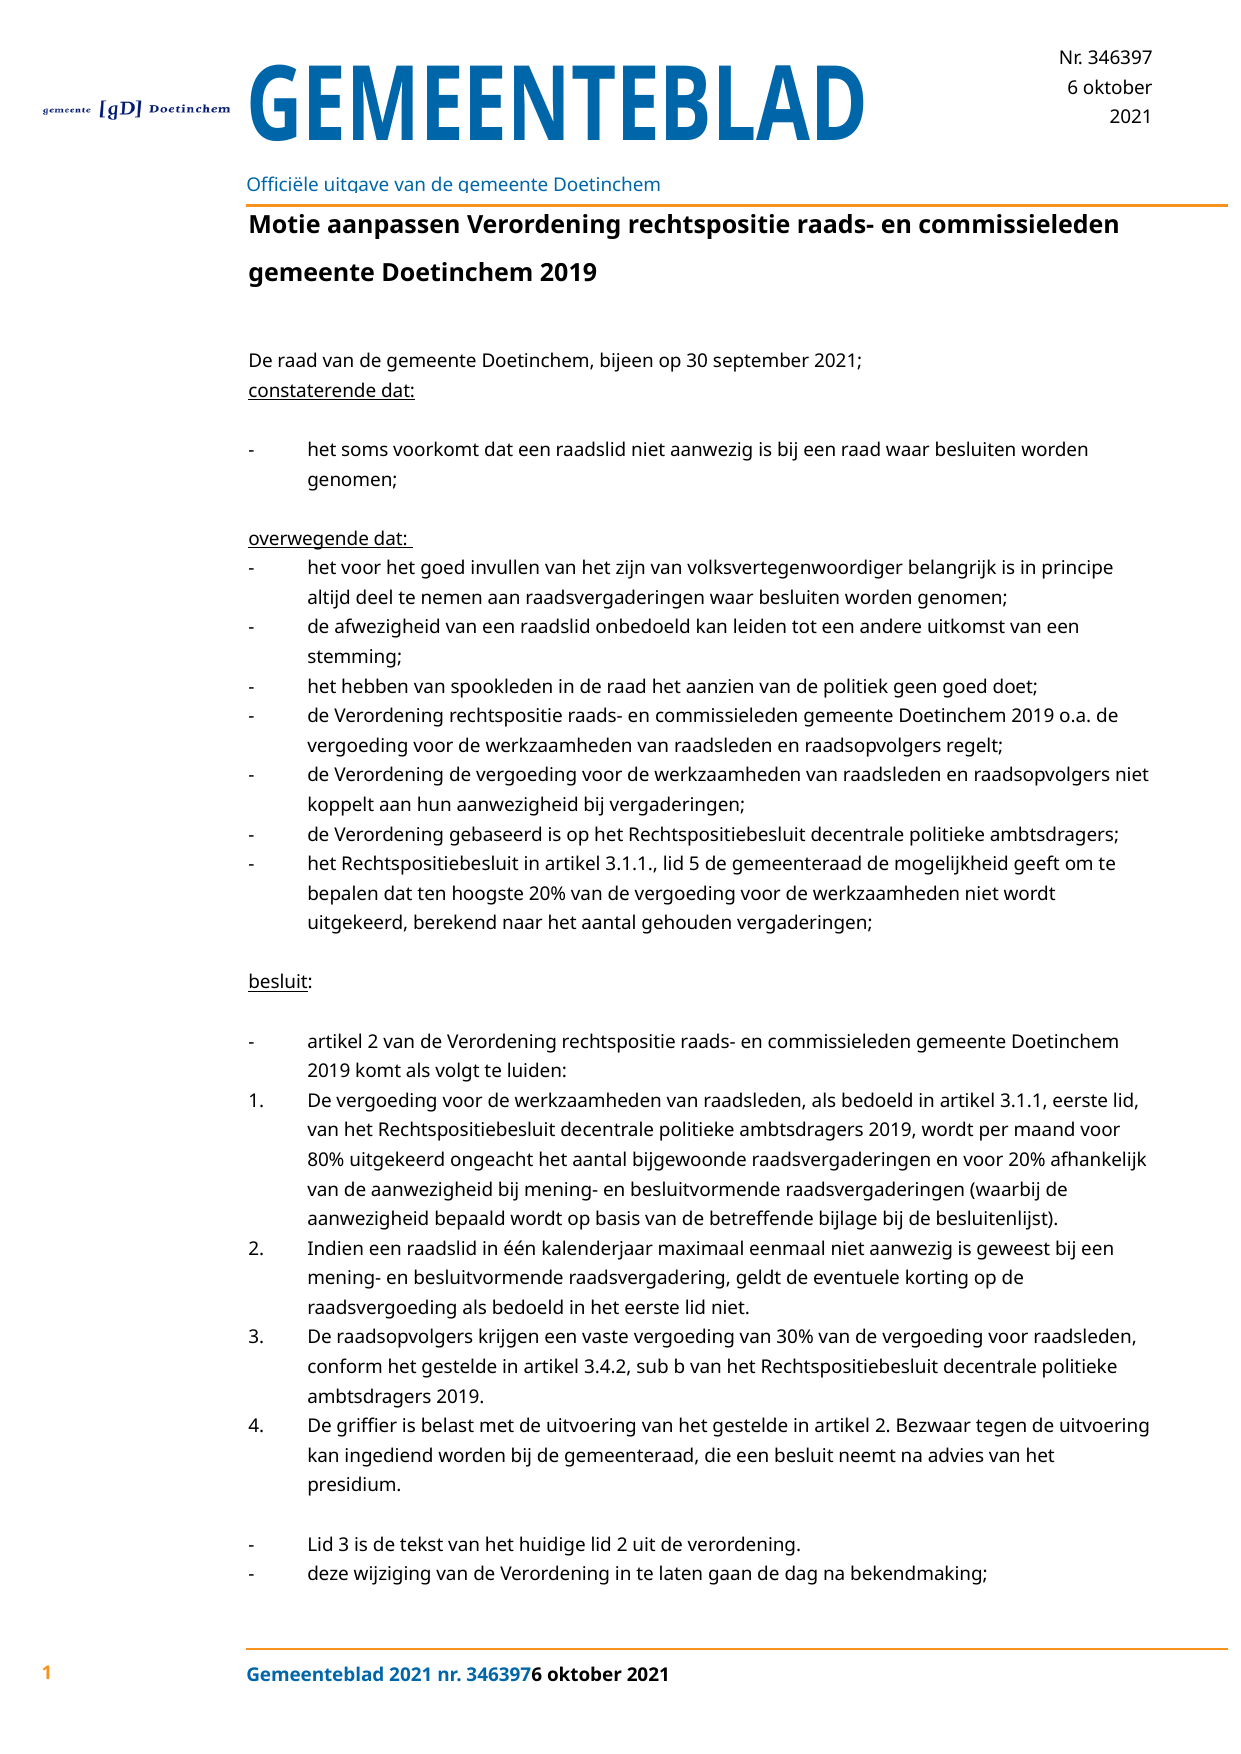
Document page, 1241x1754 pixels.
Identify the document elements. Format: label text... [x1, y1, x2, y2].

text overwegende dat: [248, 525, 1152, 551]
list het Rechtspositiebesluit in artikel 3.1.1., lid 5 de gemeenteraad de mogelijkheid geeft om te bepalen dat ten hoogste 20% van de vergoeding voor de werkzaamheden niet wordt uitgekeerd, berekend naar het aantal gehouden vergaderingen; [248, 850, 1152, 935]
list De griffier is belast met de uitvoering van het gestelde in artikel 2. Bezwaar tegen de uitvoering kan ingediend worden bij de gemeenteraad, die een besluit neemt na advies van het presidium. [248, 1412, 1152, 1497]
list het hebben van spookleden in de raad het aanzien van de politiek geen goed doet; [248, 673, 1152, 699]
text De raad van de gemeente Doetinchem, bijeen op 30 september 2021; [248, 347, 1152, 373]
list Lid 3 is de tekst van het huidige lid 2 uit de verordening. [248, 1531, 1152, 1557]
list de afwezigheid van een raadslid onbedoeld kan leiden tot een andere uitkomst van een stemming; [248, 614, 1152, 669]
list het voor het goed invullen van het zijn van volksvertegenwoordiger belangrijk is in principe altijd deel te nemen aan raadsvergaderingen waar besluiten worden genomen; [248, 554, 1152, 610]
list de Verordening rechtspositie raads- en commissieleden gemeente Doetinchem 2019 o.a. de vergoeding voor de werkzaamheden van raadsleden en raadsopvolgers regelt; [248, 702, 1152, 758]
text Motie aanpassen Verordening rechtspositie raads- en commissieleden gemeente Doetinchem 2019 [248, 207, 1152, 288]
list De raadsopvolgers krijgen een vaste vergoeding van 30% van de vergoeding voor raadsleden, conform het gestelde in artikel 3.4.2, sub b van het Rechtspositiebesluit decentrale politieke ambtsdragers 2019. [248, 1324, 1152, 1409]
picture [41, 47, 231, 172]
list de Verordening gebaseerd is op het Rechtspositiebesluit decentrale politieke ambtsdragers; [248, 821, 1152, 847]
list de Verordening de vergoeding voor de werkzaamheden van raadsleden en raadsopvolgers niet koppelt aan hun aanwezigheid bij vergaderingen; [248, 762, 1152, 817]
list deze wijziging van de Verordening in te laten gaan de dag na bekendmaking; [248, 1560, 1152, 1586]
list het soms voorkomt dat een raadslid niet aanwezig is bij een raad waar besluiten worden genomen; [248, 436, 1152, 492]
list De vergoeding voor de werkzaamheden van raadsleden, als bedoeld in artikel 3.1.1, eerste lid, van het Rechtspositiebesluit decentrale politieke ambtsdragers 2019, wordt per maand voor 80% uitgekeerd ongeacht het aantal bijgewoonde raadsvergaderingen en voor 20% afhankelijk van de aanwezigheid bij mening- en besluitvormende raadsvergaderingen (waarbij de aanwezigheid bepaald wordt op basis van de betreffende bijlage bij de besluitenlijst). [248, 1087, 1152, 1231]
list Indien een raadslid in één kalenderjaar maximaal eenmaal niet aanwezig is geweest bij een mening- en besluitvormende raadsvergadering, geldt de eventuele korting op de raadsvergoeding als bedoeld in het eerste lid niet. [248, 1235, 1152, 1320]
text besluit: [248, 969, 1152, 994]
list artikel 2 van de Verordening rechtspositie raads- en commissieleden gemeente Doetinchem 2019 komt als volgt te luiden: [248, 1028, 1152, 1083]
text constaterende dat: [248, 377, 1152, 403]
